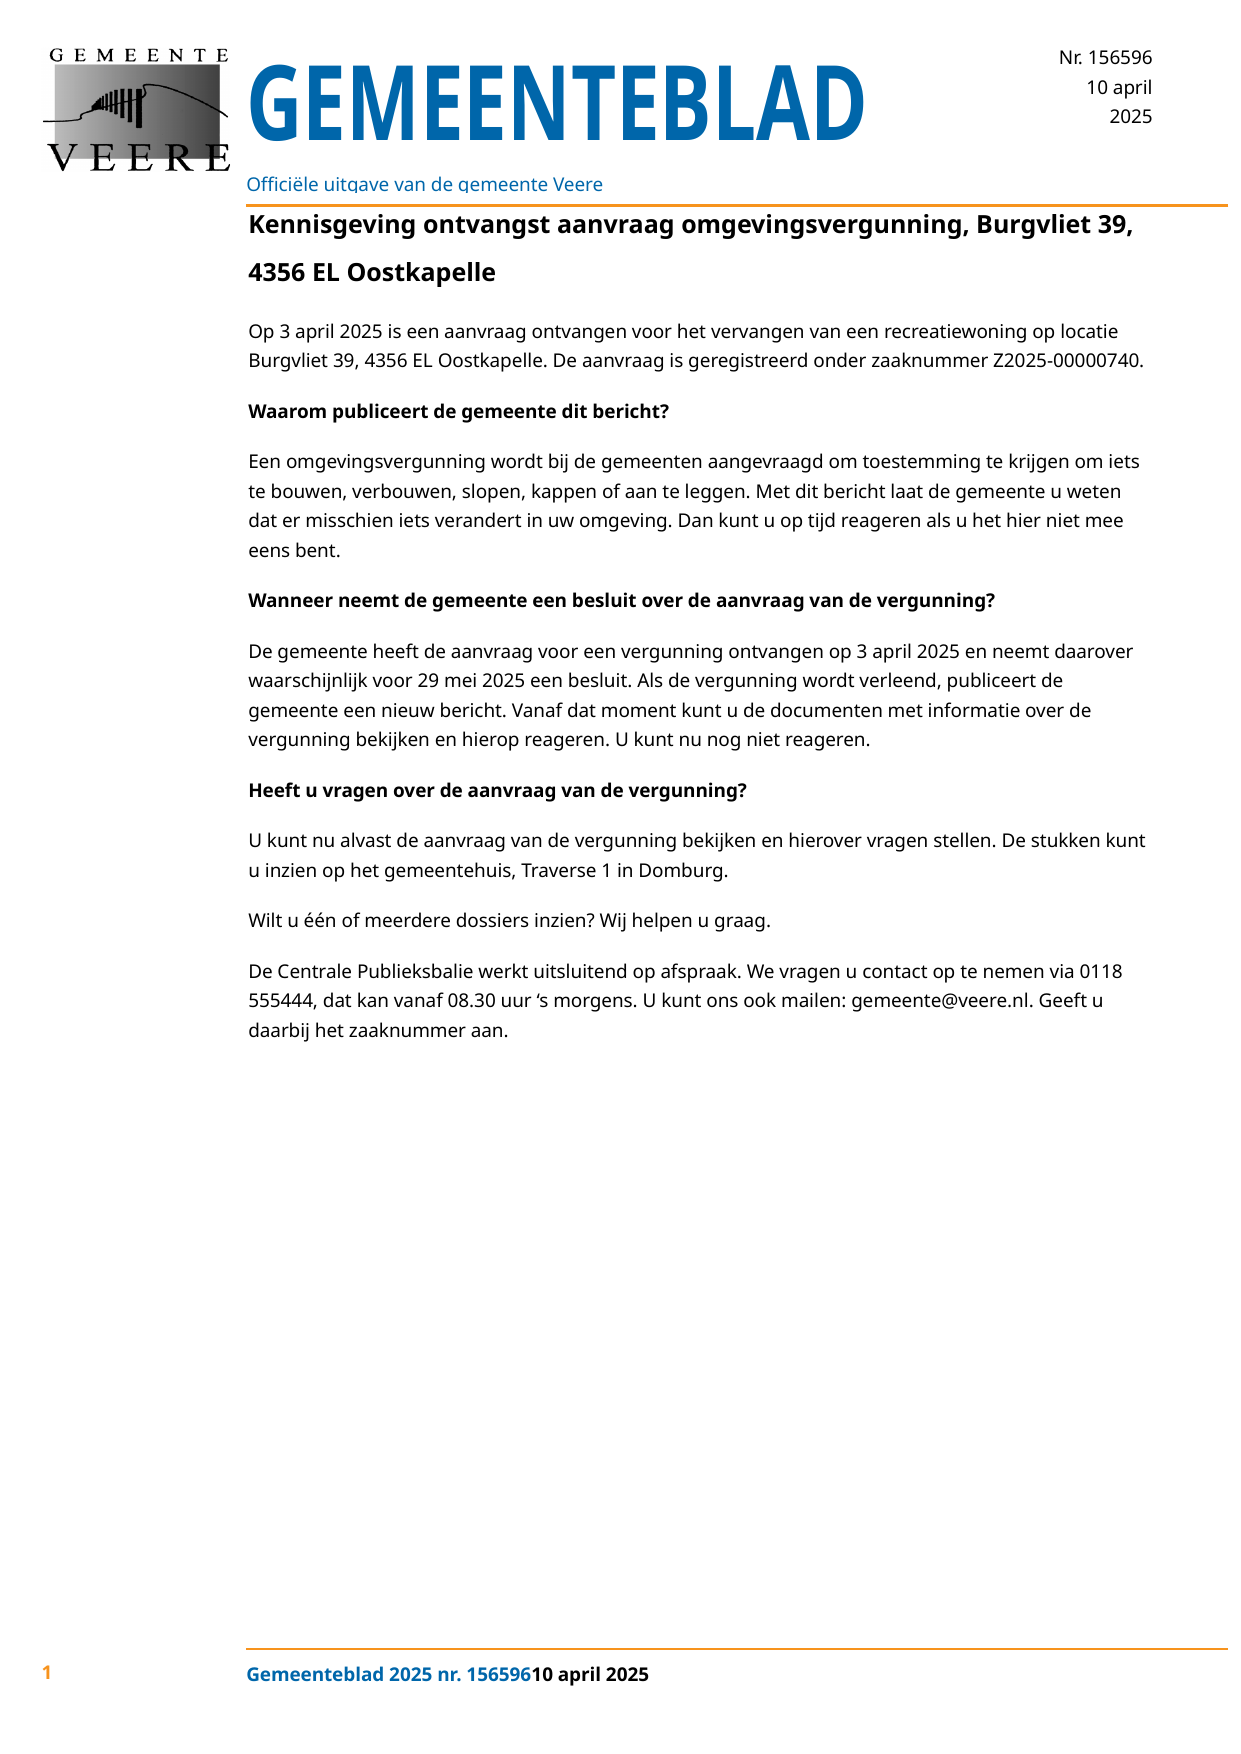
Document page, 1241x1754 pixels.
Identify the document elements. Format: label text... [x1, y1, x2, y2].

text Waarom publiceert de gemeente dit bericht? [248, 398, 1152, 424]
text U kunt nu alvast de aanvraag van de vergunning bekijken en hierover vragen stellen. De stukken kunt u inzien op het gemeentehuis, Traverse 1 in Domburg. [248, 827, 1152, 883]
text De gemeente heeft de aanvraag voor een vergunning ontvangen op 3 april 2025 en neemt daarover waarschijnlijk voor 29 mei 2025 een besluit. Als de vergunning wordt verleend, publiceert de gemeente een nieuw bericht. Vanaf dat moment kunt u de documenten met informatie over de vergunning bekijken en hierop reageren. U kunt nu nog niet reageren. [248, 638, 1152, 752]
picture [41, 47, 231, 172]
text Heeft u vragen over de aanvraag van de vergunning? [248, 777, 1152, 803]
text Wilt u één of meerdere dossiers inzien? Wij helpen u graag. [248, 907, 1152, 933]
text Wanneer neemt de gemeente een besluit over de aanvraag van de vergunning? [248, 587, 1152, 613]
text Op 3 april 2025 is een aanvraag ontvangen voor het vervangen van een recreatiewoning op locatie Burgvliet 39, 4356 EL Oostkapelle. De aanvraag is geregistreerd onder zaaknummer Z2025-00000740. [248, 318, 1152, 373]
text De Centrale Publieksbalie werkt uitsluitend op afspraak. We vragen u contact op te nemen via 0118 555444, dat kan vanaf 08.30 uur ‘s morgens. U kunt ons ook mailen: gemeente@veere.nl. Geeft u daarbij het zaaknummer aan. [248, 958, 1152, 1043]
text Een omgevingsvergunning wordt bij de gemeenten aangevraagd om toestemming te krijgen om iets te bouwen, verbouwen, slopen, kappen of aan te leggen. Met dit bericht laat de gemeente u weten dat er misschien iets verandert in uw omgeving. Dan kunt u op tijd reageren als u het hier niet mee eens bent. [248, 448, 1152, 563]
text Kennisgeving ontvangst aanvraag omgevingsvergunning, Burgvliet 39, 4356 EL Oostkapelle [248, 207, 1152, 288]
